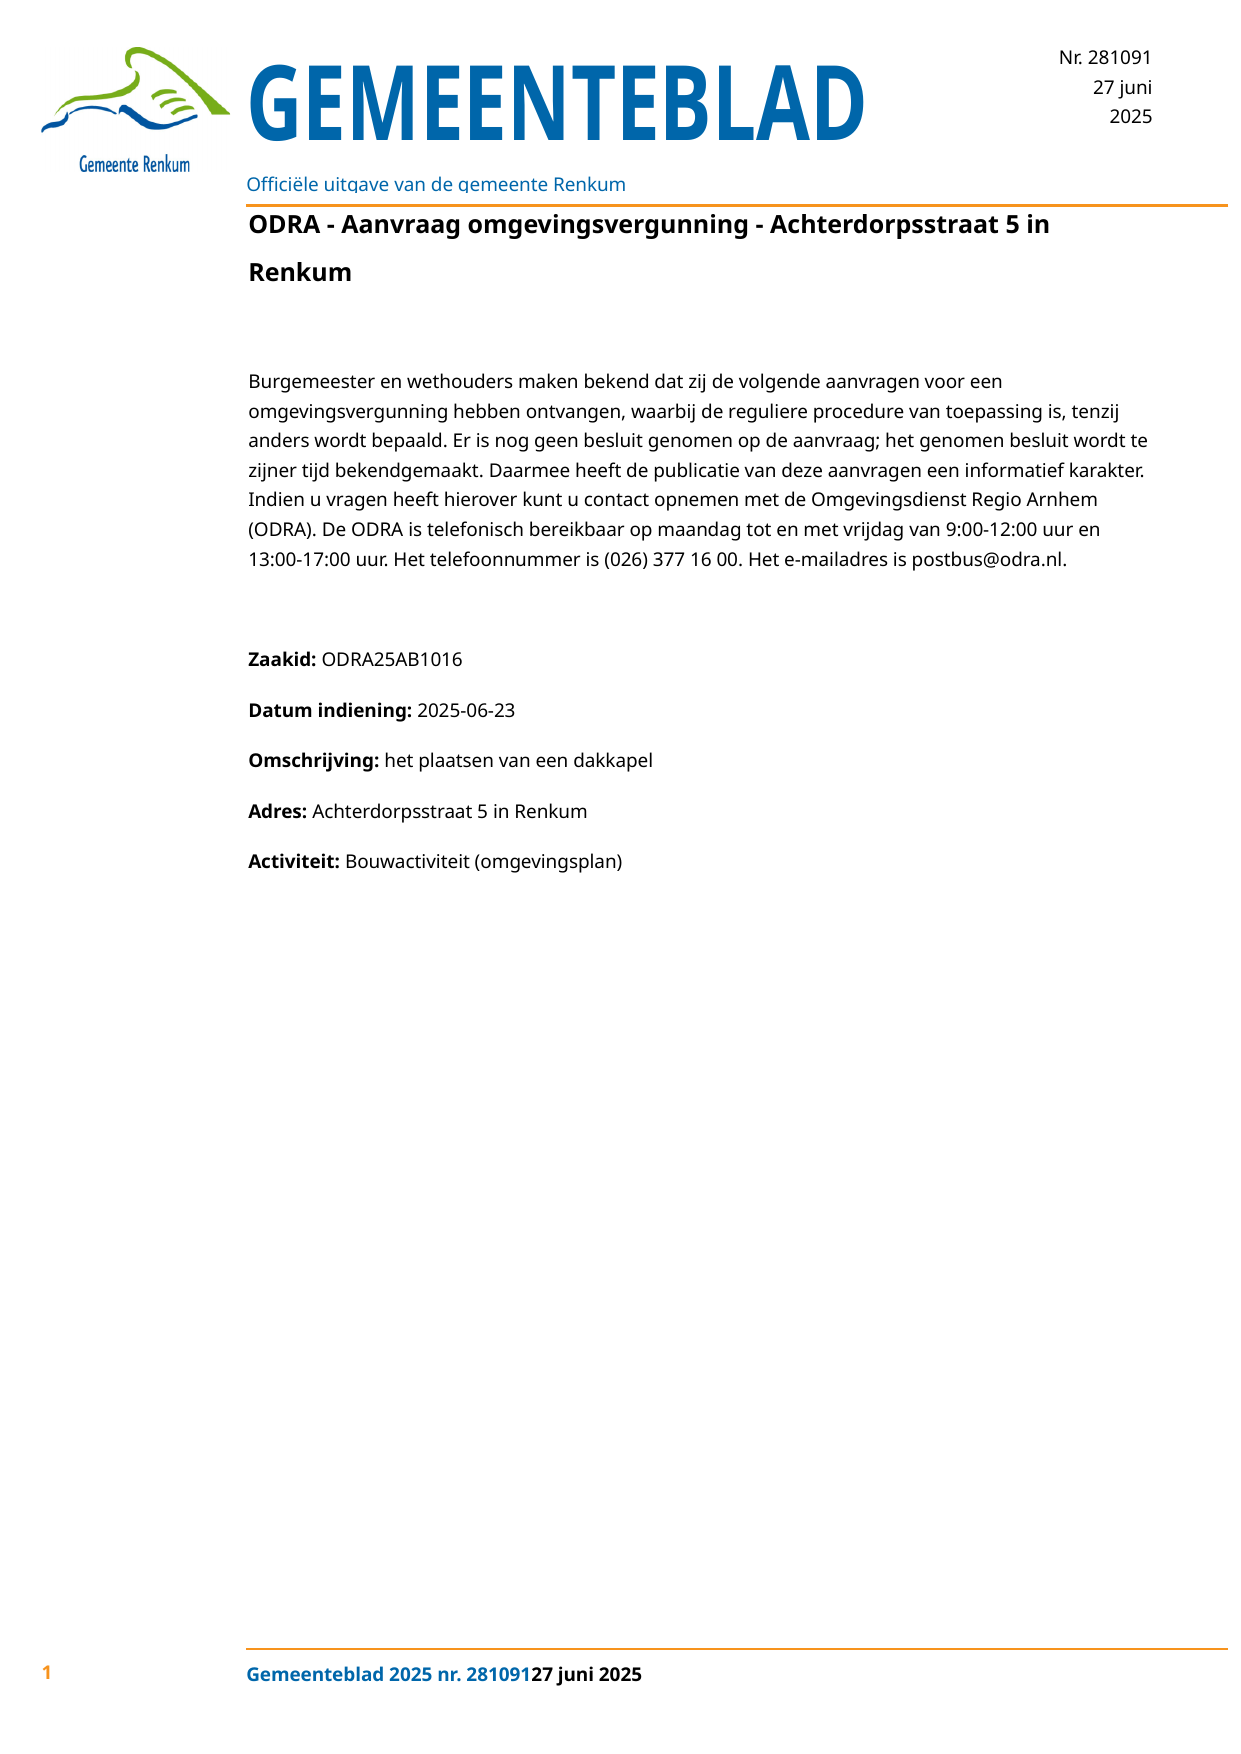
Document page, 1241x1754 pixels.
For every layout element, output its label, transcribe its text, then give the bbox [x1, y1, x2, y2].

picture [41, 47, 231, 172]
text Omschrijving: het plaatsen van een dakkapel [248, 747, 1152, 773]
text Datum indiening: 2025-06-23 [248, 697, 1152, 723]
text Zaakid: ODRA25AB1016 [248, 647, 1152, 672]
text ODRA - Aanvraag omgevingsvergunning - Achterdorpsstraat 5 in Renkum [248, 207, 1152, 288]
text Activiteit: Bouwactiviteit (omgevingsplan) [248, 848, 1152, 874]
text Burgemeester en wethouders maken bekend dat zij de volgende aanvragen voor een omgevingsvergunning hebben ontvangen, waarbij de reguliere procedure van toepassing is, tenzij anders wordt bepaald. Er is nog geen besluit genomen op de aanvraag; het genomen besluit wordt te zijner tijd bekendgemaakt. Daarmee heeft de publicatie van deze aanvragen een informatief karakter. Indien u vragen heeft hierover kunt u contact opnemen met de Omgevingsdienst Regio Arnhem (ODRA). De ODRA is telefonisch bereikbaar op maandag tot en met vrijdag van 9:00-12:00 uur en 13:00-17:00 uur. Het telefoonnummer is (026) 377 16 00. Het e-mailadres is postbus@odra.nl. [248, 368, 1152, 572]
text Adres: Achterdorpsstraat 5 in Renkum [248, 798, 1152, 824]
